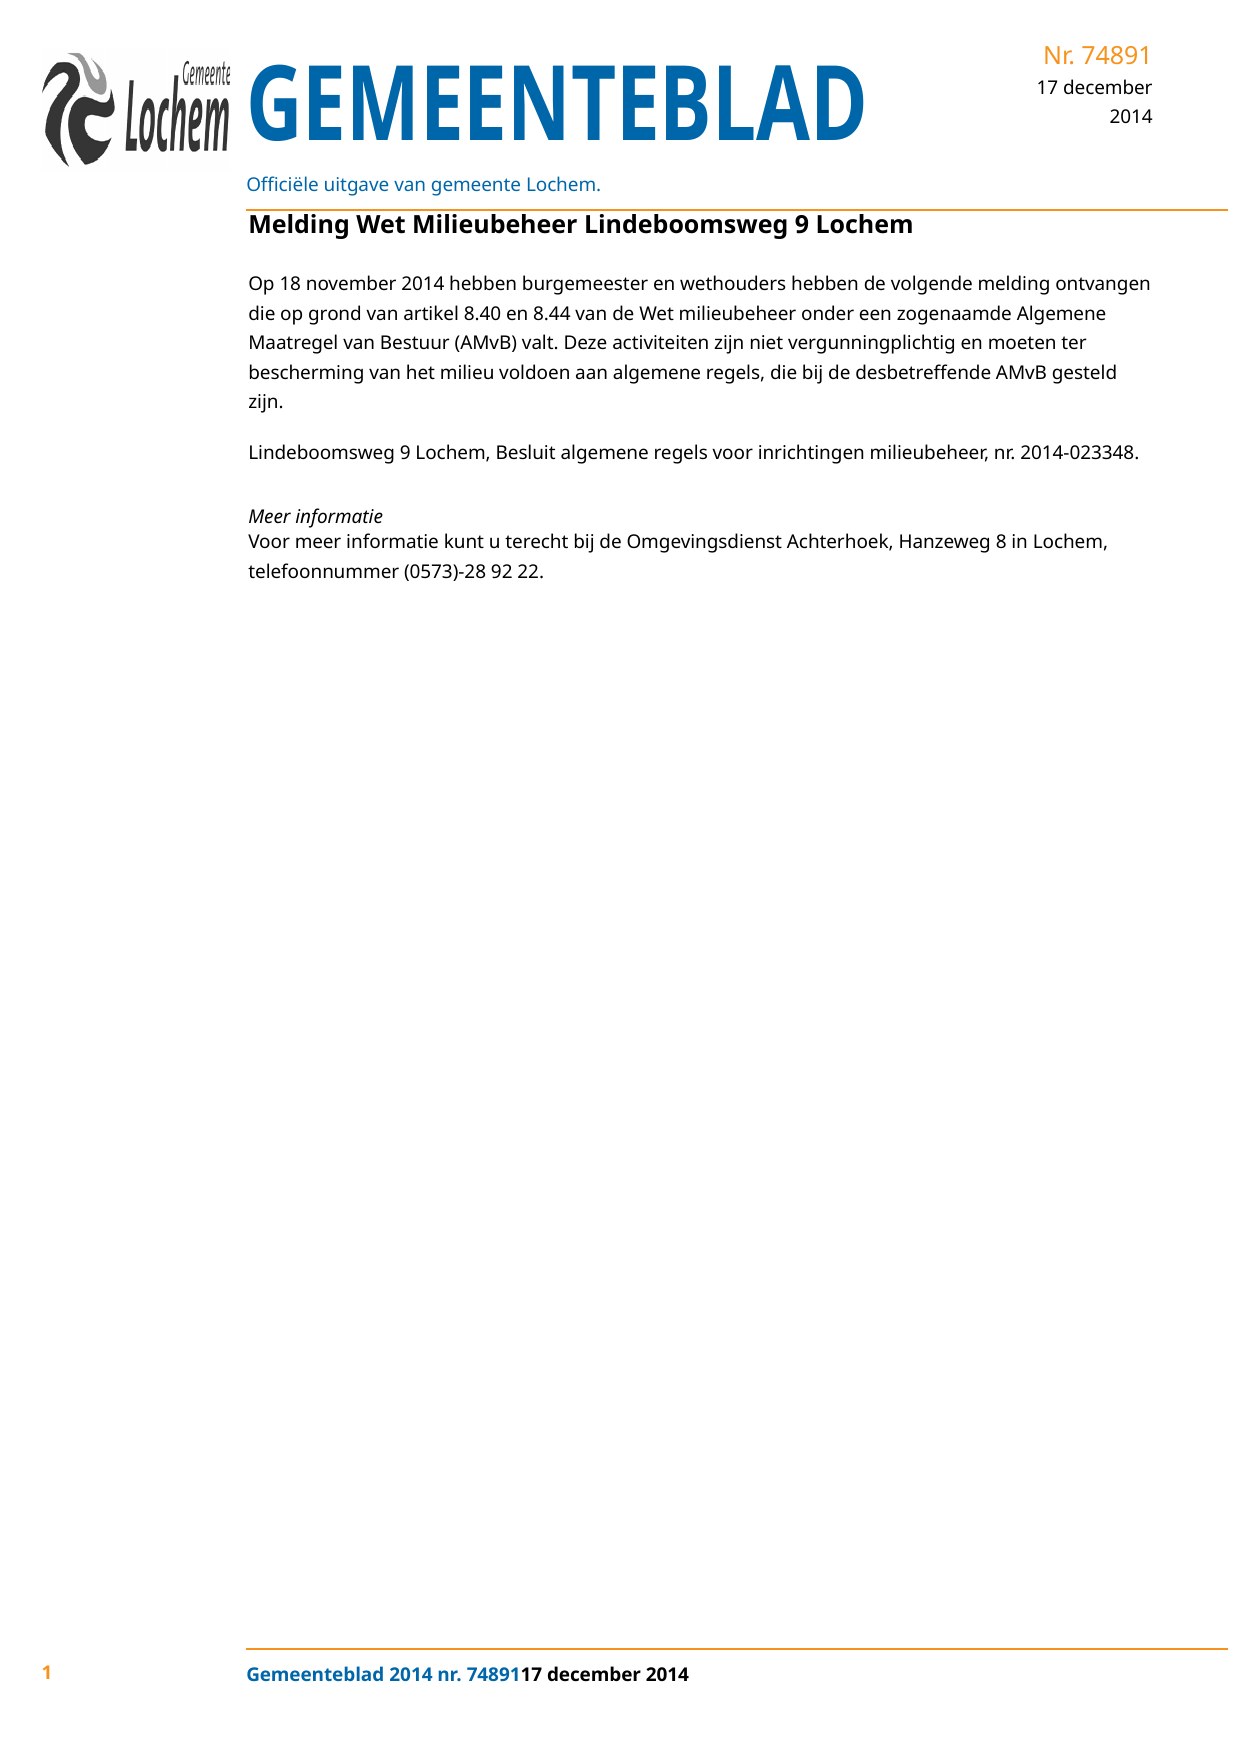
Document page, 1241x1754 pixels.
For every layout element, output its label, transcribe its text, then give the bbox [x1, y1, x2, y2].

text Melding Wet Milieubeheer Lindeboomsweg 9 Lochem [248, 211, 1152, 241]
text Op 18 november 2014 hebben burgemeester en wethouders hebben de volgende melding ontvangen die op grond van artikel 8.40 en 8.44 van de Wet milieubeheer onder een zogenaamde Algemene Maatregel van Bestuur (AMvB) valt. Deze activiteiten zijn niet vergunningplichtig en moeten ter bescherming van het milieu voldoen aan algemene regels, die bij de desbetreffende AMvB gesteld zijn. [248, 270, 1152, 414]
text Voor meer informatie kunt u terecht bij de Omgevingsdienst Achterhoek, Hanzeweg 8 in Lochem, telefoonnummer (0573)-28 92 22. [248, 529, 1152, 584]
picture [41, 47, 231, 172]
text Meer informatie [248, 503, 1152, 529]
text Lindeboomsweg 9 Lochem, Besluit algemene regels voor inrichtingen milieubeheer, nr. 2014-023348. [248, 439, 1152, 465]
